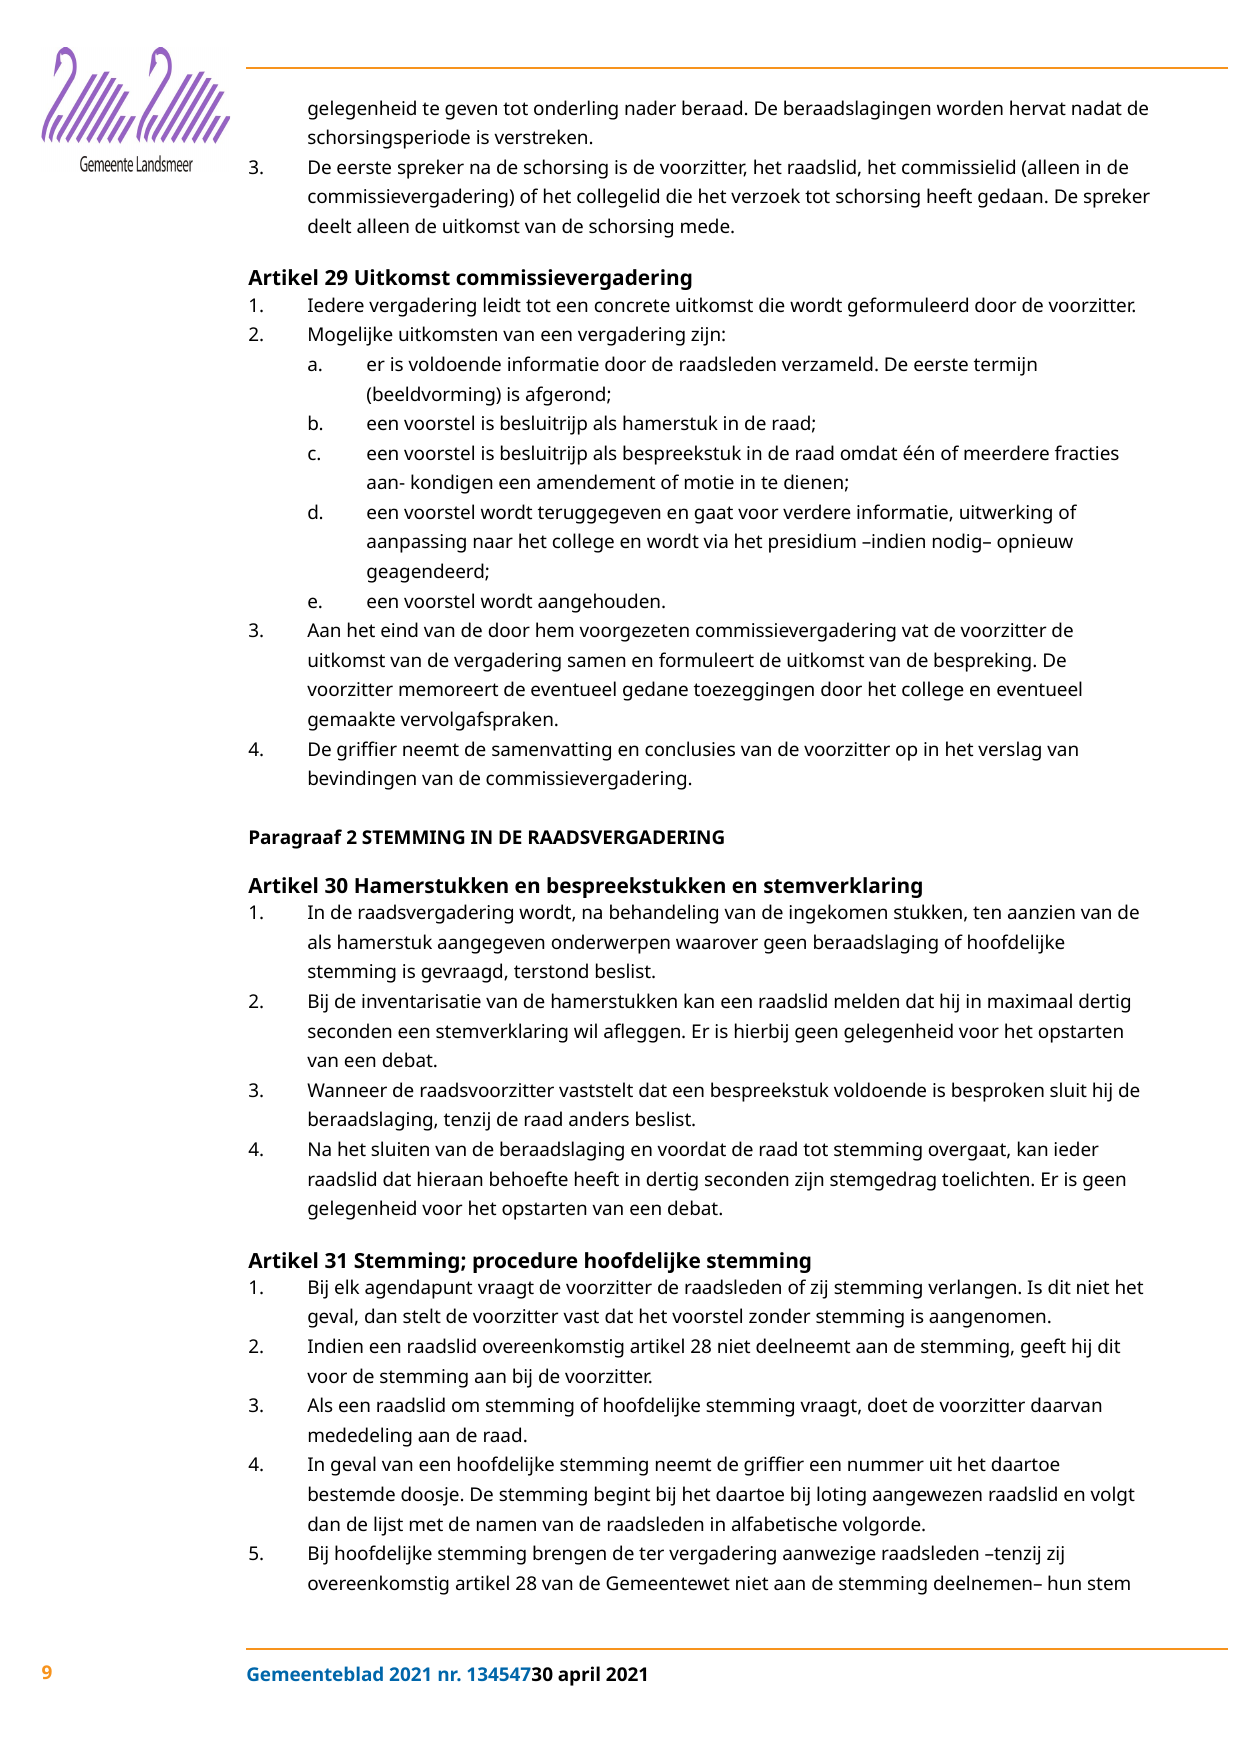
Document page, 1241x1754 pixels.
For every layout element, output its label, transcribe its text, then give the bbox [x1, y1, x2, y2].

picture [41, 47, 231, 172]
list Bij de inventarisatie van de hamerstukken kan een raadslid melden dat hij in maximaal dertig seconden een stemverklaring wil afleggen. Er is hierbij geen gelegenheid voor het opstarten van een debat. [248, 988, 1152, 1073]
text Artikel 29 Uitkomst commissievergadering [248, 263, 1152, 292]
list gelegenheid te geven tot onderling nader beraad. De beraadslagingen worden hervat nadat de schorsingsperiode is verstreken. [248, 95, 1152, 150]
text Artikel 30 Hamerstukken en bespreekstukken en stemverklaring [248, 871, 1152, 899]
list Wanneer de raadsvoorzitter vaststelt dat een bespreekstuk voldoende is besproken sluit hij de beraadslaging, tenzij de raad anders beslist. [248, 1077, 1152, 1132]
list Na het sluiten van de beraadslaging en voordat de raad tot stemming overgaat, kan ieder raadslid dat hieraan behoefte heeft in dertig seconden zijn stemgedrag toelichten. Er is geen gelegenheid voor het opstarten van een debat. [248, 1136, 1152, 1221]
list Bij hoofdelijke stemming brengen de ter vergadering aanwezige raadsleden –tenzij zij overeenkomstig artikel 28 van de Gemeentewet niet aan de stemming deelnemen– hun stem [248, 1540, 1152, 1596]
list In geval van een hoofdelijke stemming neemt de griffier een nummer uit het daartoe bestemde doosje. De stemming begint bij het daartoe bij loting aangewezen raadslid en volgt dan de lijst met de namen van de raadsleden in alfabetische volgorde. [248, 1452, 1152, 1537]
list De griffier neemt de samenvatting en conclusies van de voorzitter op in het verslag van bevindingen van de commissievergadering. [248, 736, 1152, 791]
list er is voldoende informatie door de raadsleden verzameld. De eerste termijn (beeldvorming) is afgerond; [307, 351, 1152, 406]
list een voorstel is besluitrijp als hamerstuk in de raad; [307, 410, 1152, 436]
list Indien een raadslid overeenkomstig artikel 28 niet deelneemt aan de stemming, geeft hij dit voor de stemming aan bij de voorzitter. [248, 1333, 1152, 1389]
list Bij elk agendapunt vraagt de voorzitter de raadsleden of zij stemming verlangen. Is dit niet het geval, dan stelt de voorzitter vast dat het voorstel zonder stemming is aangenomen. [248, 1274, 1152, 1329]
list een voorstel is besluitrijp als bespreekstuk in de raad omdat één of meerdere fracties aan- kondigen een amendement of motie in te dienen; [307, 440, 1152, 495]
list Mogelijke uitkomsten van een vergadering zijn: [248, 322, 1152, 347]
list een voorstel wordt aangehouden. [307, 588, 1152, 613]
text Artikel 31 Stemming; procedure hoofdelijke stemming [248, 1246, 1152, 1274]
list een voorstel wordt teruggegeven en gaat voor verdere informatie, uitwerking of aanpassing naar het college en wordt via het presidium –indien nodig– opnieuw geagendeerd; [307, 499, 1152, 584]
list In de raadsvergadering wordt, na behandeling van de ingekomen stukken, ten aanzien van de als hamerstuk aangegeven onderwerpen waarover geen beraadslaging of hoofdelijke stemming is gevraagd, terstond beslist. [248, 899, 1152, 984]
list Als een raadslid om stemming of hoofdelijke stemming vraagt, doet de voorzitter daarvan mededeling aan de raad. [248, 1392, 1152, 1448]
text Paragraaf 2 STEMMING IN DE RAADSVERGADERING [248, 824, 1152, 850]
list Aan het eind van de door hem voorgezeten commissievergadering vat de voorzitter de uitkomst van de vergadering samen en formuleert de uitkomst van de bespreking. De voorzitter memoreert de eventueel gedane toezeggingen door het college en eventueel gemaakte vervolgafspraken. [248, 617, 1152, 732]
list De eerste spreker na de schorsing is de voorzitter, het raadslid, het commissielid (alleen in de commissievergadering) of het collegelid die het verzoek tot schorsing heeft gedaan. De spreker deelt alleen de uitkomst van de schorsing mede. [248, 154, 1152, 239]
list Iedere vergadering leidt tot een concrete uitkomst die wordt geformuleerd door de voorzitter. [248, 292, 1152, 318]
